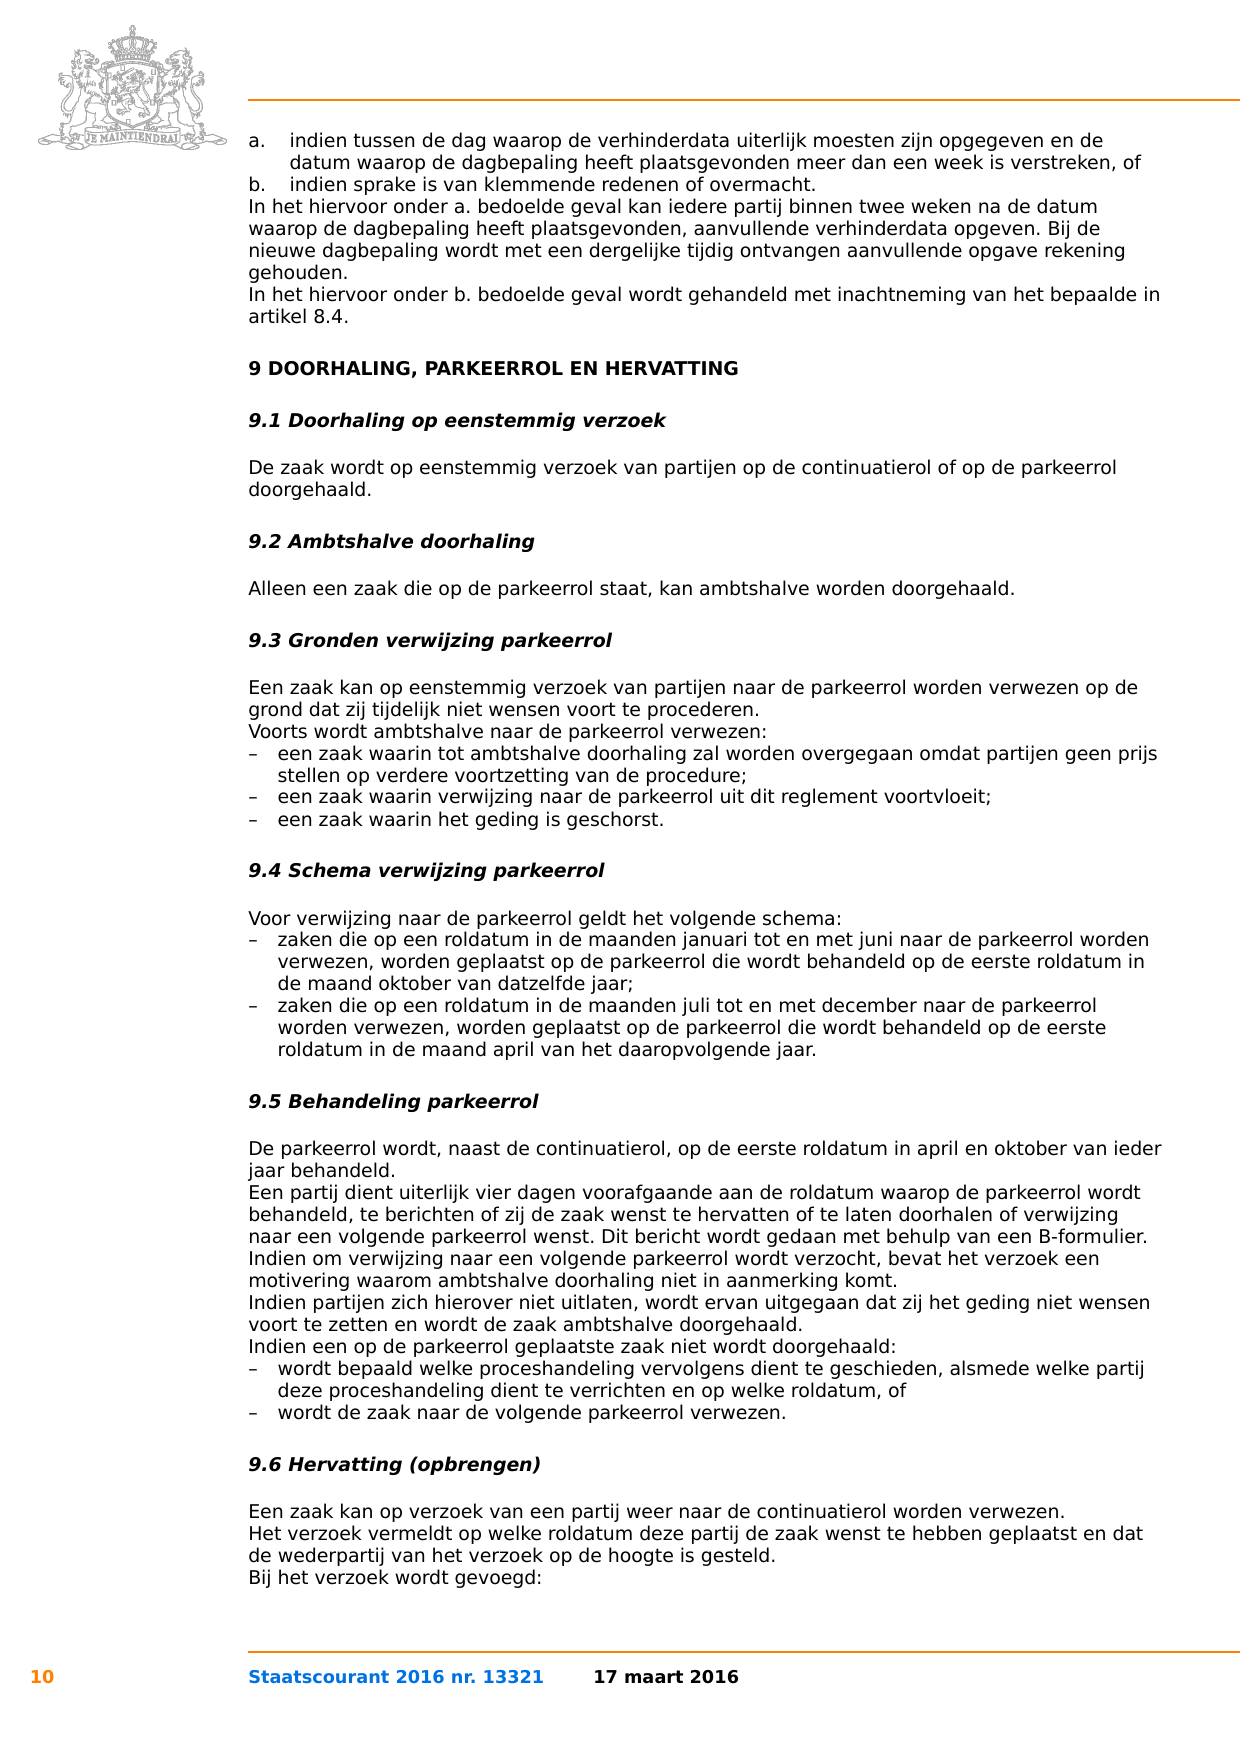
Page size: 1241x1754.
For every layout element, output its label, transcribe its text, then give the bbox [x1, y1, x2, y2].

picture [38, 25, 227, 150]
text In het hiervoor onder a. bedoelde geval kan iedere partij binnen twee weken na de datum waarop de dagbepaling heeft plaatsgevonden, aanvullende verhinderdata opgeven. Bij de nieuwe dagbepaling wordt met een dergelijke tijdig ontvangen aanvullende opgave rekening gehouden. [248, 196, 1163, 284]
text – wordt bepaald welke proceshandeling vervolgens dient te geschieden, alsmede welke partij deze proceshandeling dient te verrichten en op welke roldatum, of [248, 1358, 1163, 1402]
subtitle 9.2 Ambtshalve doorhaling [248, 531, 1163, 553]
text – zaken die op een roldatum in de maanden januari tot en met juni naar de parkeerrol worden verwezen, worden geplaatst op de parkeerrol die wordt behandeld op de eerste roldatum in de maand oktober van datzelfde jaar; [248, 929, 1163, 995]
subtitle 9.3 Gronden verwijzing parkeerrol [248, 629, 1163, 652]
text De zaak wordt op eenstemmig verzoek van partijen op de continuatierol of op de parkeerrol doorgehaald. [248, 457, 1163, 501]
text Voor verwijzing naar de parkeerrol geldt het volgende schema: [248, 907, 1163, 929]
subtitle 9.1 Doorhaling op eenstemmig verzoek [248, 410, 1163, 432]
text – wordt de zaak naar de volgende parkeerrol verwezen. [248, 1402, 1163, 1424]
text – zaken die op een roldatum in de maanden juli tot en met december naar de parkeerrol worden verwezen, worden geplaatst op de parkeerrol die wordt behandeld op de eerste roldatum in de maand april van het daaropvolgende jaar. [248, 995, 1163, 1061]
text Alleen een zaak die op de parkeerrol staat, kan ambtshalve worden doorgehaald. [248, 578, 1163, 599]
subtitle 9.6 Hervatting (opbrengen) [248, 1454, 1163, 1476]
text b. indien sprake is van klemmende redenen of overmacht. [248, 174, 1163, 196]
text Een zaak kan op verzoek van een partij weer naar de continuatierol worden verwezen. [248, 1501, 1163, 1523]
subtitle 9.4 Schema verwijzing parkeerrol [248, 860, 1163, 882]
text a. indien tussen de dag waarop de verhinderdata uiterlijk moesten zijn opgegeven en de datum waarop de dagbepaling heeft plaatsgevonden meer dan een week is verstreken, of [248, 130, 1163, 174]
text In het hiervoor onder b. bedoelde geval wordt gehandeld met inachtneming van het bepaalde in artikel 8.4. [248, 284, 1163, 328]
text – een zaak waarin het geding is geschorst. [248, 808, 1163, 830]
text Indien partijen zich hierover niet uitlaten, wordt ervan uitgegaan dat zij het geding niet wensen voort te zetten en wordt de zaak ambtshalve doorgehaald. [248, 1292, 1163, 1336]
subtitle 9 DOORHALING, PARKEERROL EN HERVATTING [248, 358, 1163, 380]
text Een partij dient uiterlijk vier dagen voorafgaande aan de roldatum waarop de parkeerrol wordt behandeld, te berichten of zij de zaak wenst te hervatten of te laten doorhalen of verwijzing naar een volgende parkeerrol wenst. Dit bericht wordt gedaan met behulp van een B-formulier. Indien om verwijzing naar een volgende parkeerrol wordt verzocht, bevat het verzoek een motivering waarom ambtshalve doorhaling niet in aanmerking komt. [248, 1182, 1163, 1292]
text Het verzoek vermeldt op welke roldatum deze partij de zaak wenst te hebben geplaatst en dat de wederpartij van het verzoek op de hoogte is gesteld. [248, 1523, 1163, 1567]
text Een zaak kan op eenstemmig verzoek van partijen naar de parkeerrol worden verwezen op de grond dat zij tijdelijk niet wensen voort te procederen. [248, 677, 1163, 721]
text – een zaak waarin verwijzing naar de parkeerrol uit dit reglement voortvloeit; [248, 786, 1163, 808]
text Voorts wordt ambtshalve naar de parkeerrol verwezen: [248, 721, 1163, 742]
text – een zaak waarin tot ambtshalve doorhaling zal worden overgegaan omdat partijen geen prijs stellen op verdere voortzetting van de procedure; [248, 742, 1163, 786]
text De parkeerrol wordt, naast de continuatierol, op de eerste roldatum in april en oktober van ieder jaar behandeld. [248, 1138, 1163, 1182]
subtitle 9.5 Behandeling parkeerrol [248, 1091, 1163, 1113]
text Indien een op de parkeerrol geplaatste zaak niet wordt doorgehaald: [248, 1336, 1163, 1358]
text Bij het verzoek wordt gevoegd: [248, 1567, 1163, 1589]
